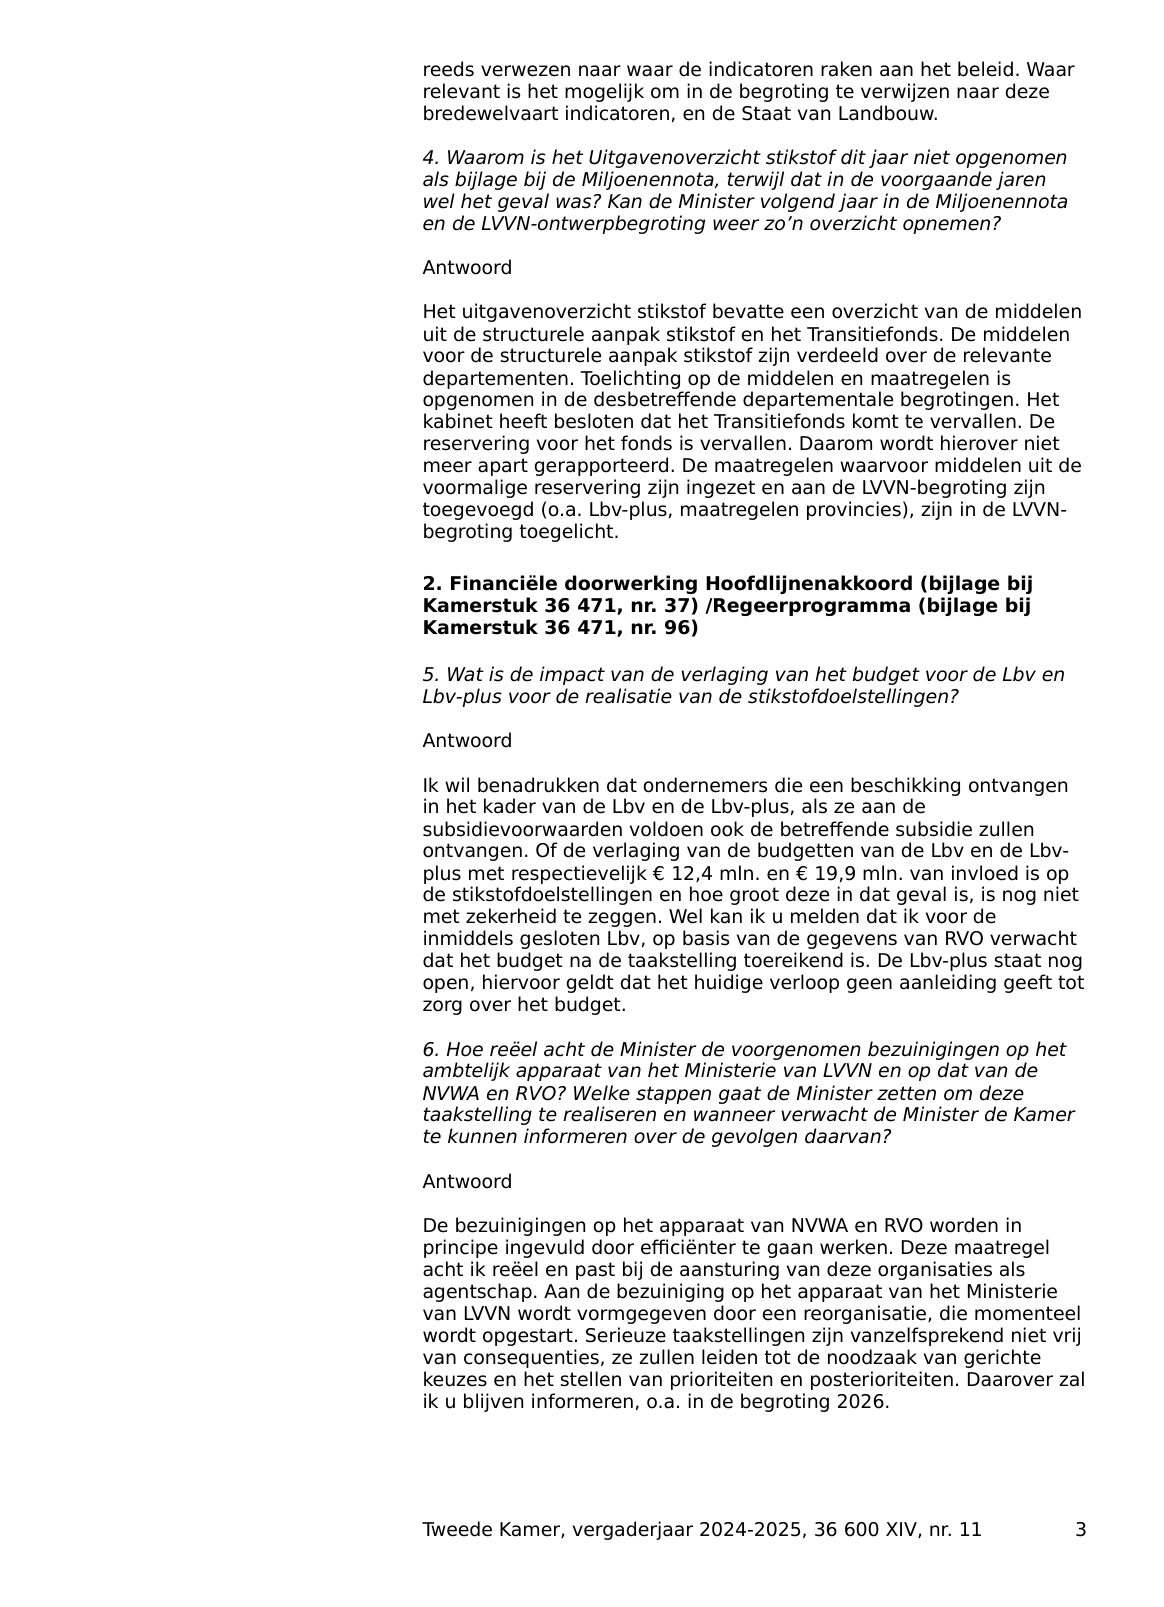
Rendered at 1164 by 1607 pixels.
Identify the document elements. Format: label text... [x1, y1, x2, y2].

text Antwoord [422, 257, 1087, 279]
text Het uitgavenoverzicht stikstof bevatte een overzicht van de middelen uit de structurele aanpak stikstof en het Transitiefonds. De middelen voor de structurele aanpak stikstof zijn verdeeld over de relevante departementen. Toelichting op de middelen en maatregelen is opgenomen in de desbetreffende departementale begrotingen. Het kabinet heeft besloten dat het Transitiefonds komt te vervallen. De reservering voor het fonds is vervallen. Daarom wordt hierover niet meer apart gerapporteerd. De maatregelen waarvoor middelen uit de voormalige reservering zijn ingezet en aan de LVVN-begroting zijn toegevoegd (o.a. Lbv-plus, maatregelen provincies), zijn in de LVVN-begroting toegelicht. [422, 301, 1087, 543]
text Antwoord [422, 730, 1087, 752]
text De bezuinigingen op het apparaat van NVWA en RVO worden in principe ingevuld door efficiënter te gaan werken. Deze maatregel acht ik reëel en past bij de aansturing van deze organisaties als agentschap. Aan de bezuiniging op het apparaat van het Ministerie van LVVN wordt vormgegeven door een reorganisatie, die momenteel wordt opgestart. Serieuze taakstellingen zijn vanzelfsprekend niet vrij van consequenties, ze zullen leiden tot de noodzaak van gerichte keuzes en het stellen van prioriteiten en posterioriteiten. Daarover zal ik u blijven informeren, o.a. in de begroting 2026. [422, 1215, 1087, 1412]
text Antwoord [422, 1171, 1087, 1192]
text Ik wil benadrukken dat ondernemers die een beschikking ontvangen in het kader van de Lbv en de Lbv-plus, als ze aan de subsidievoorwaarden voldoen ook de betreffende subsidie zullen ontvangen. Of de verlaging van de budgetten van de Lbv en de Lbv-plus met respectievelĳk € 12,4 mln. en € 19,9 mln. van invloed is op de stikstofdoelstellingen en hoe groot deze in dat geval is, is nog niet met zekerheid te zeggen. Wel kan ik u melden dat ik voor de inmiddels gesloten Lbv, op basis van de gegevens van RVO verwacht dat het budget na de taakstelling toereikend is. De Lbv-plus staat nog open, hiervoor geldt dat het huidige verloop geen aanleiding geeft tot zorg over het budget. [422, 774, 1087, 1016]
text 6. Hoe reëel acht de Minister de voorgenomen bezuinigingen op het ambtelijk apparaat van het Ministerie van LVVN en op dat van de NVWA en RVO? Welke stappen gaat de Minister zetten om deze taakstelling te realiseren en wanneer verwacht de Minister de Kamer te kunnen informeren over de gevolgen daarvan? [422, 1038, 1087, 1148]
text 4. Waarom is het Uitgavenoverzicht stikstof dit jaar niet opgenomen als bijlage bij de Miljoenennota, terwijl dat in de voorgaande jaren wel het geval was? Kan de Minister volgend jaar in de Miljoenennota en de LVVN-ontwerpbegroting weer zo’n overzicht opnemen? [422, 147, 1087, 235]
subtitle 2. Financiële doorwerking Hoofdlijnenakkoord (bijlage bij Kamerstuk 36 471, nr. 37) /Regeerprogramma (bijlage bij Kamerstuk 36 471, nr. 96) [422, 573, 1087, 639]
text 5. Wat is de impact van de verlaging van het budget voor de Lbv en Lbv-plus voor de realisatie van de stikstofdoelstellingen? [422, 664, 1087, 708]
text reeds verwezen naar waar de indicatoren raken aan het beleid. Waar relevant is het mogelijk om in de begroting te verwijzen naar deze bredewelvaart indicatoren, en de Staat van Landbouw. [422, 59, 1087, 125]
